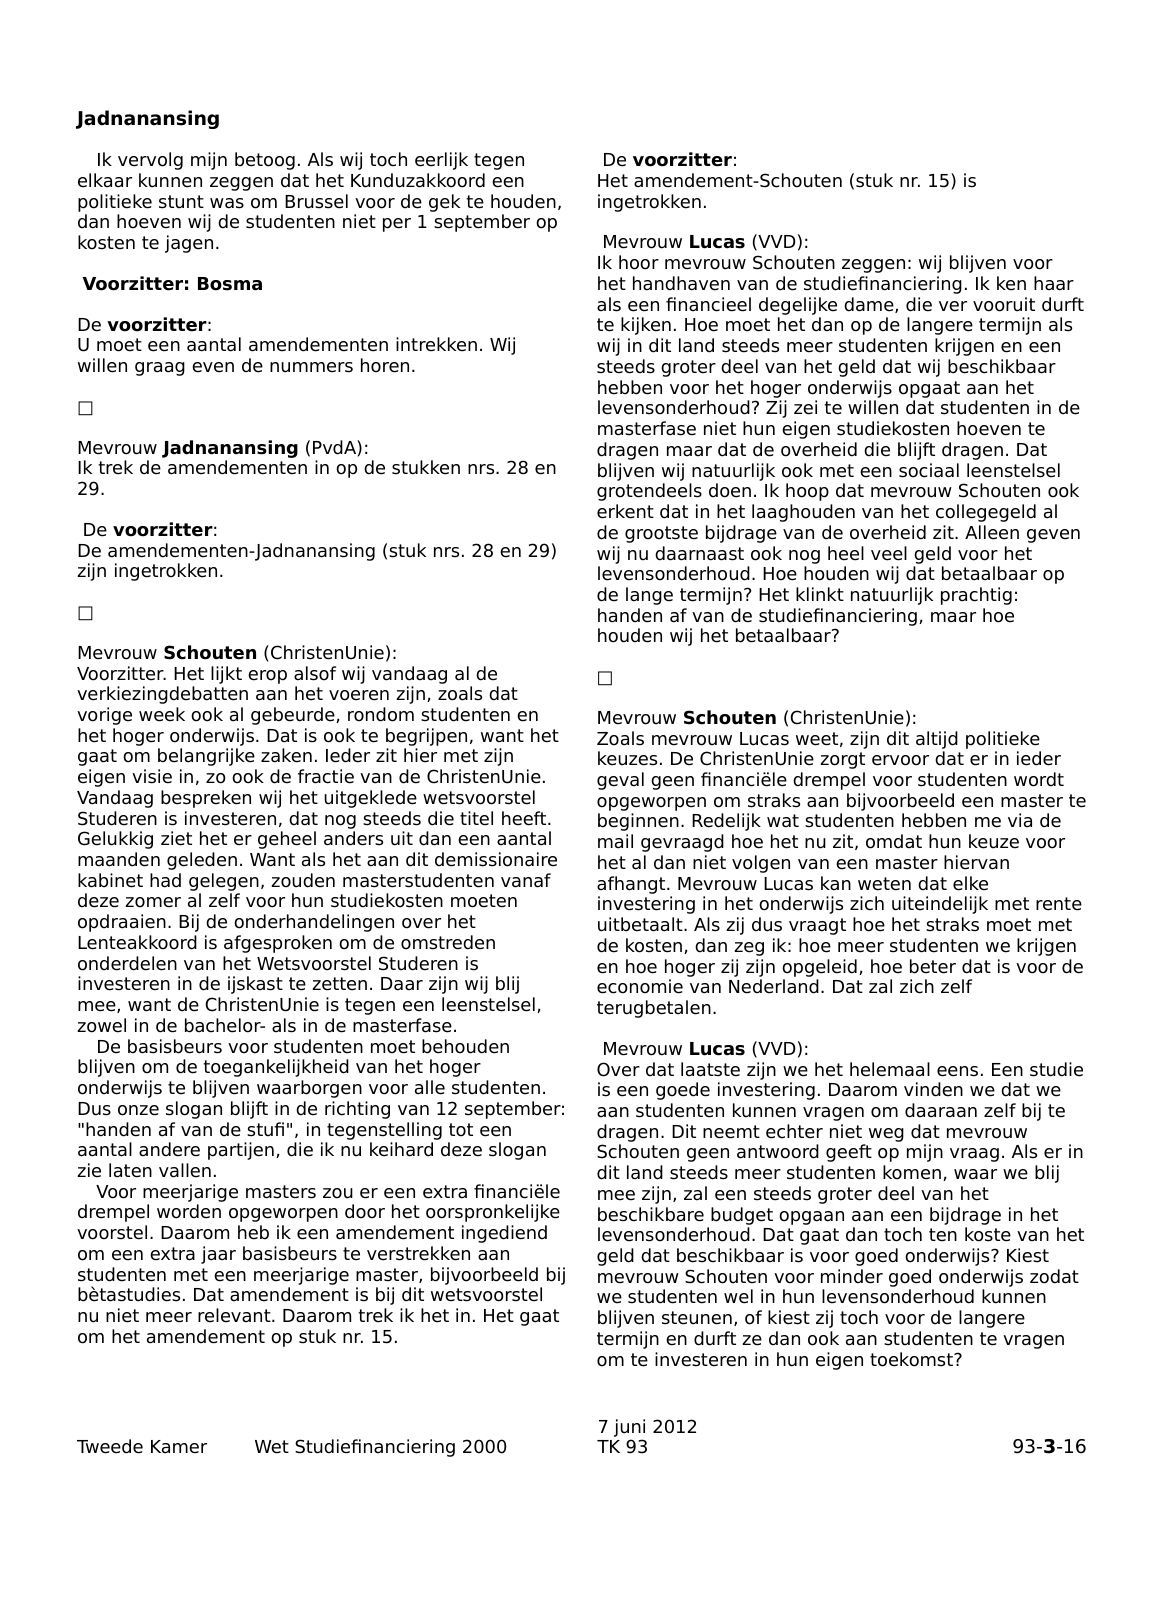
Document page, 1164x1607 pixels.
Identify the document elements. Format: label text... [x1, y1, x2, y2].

text Mevrouw Lucas (VVD): [596, 1039, 1087, 1059]
text De amendementen-Jadnanansing (stuk nrs. 28 en 29) zijn ingetrokken. [77, 540, 567, 582]
text Voor meerjarige masters zou er een extra financiële drempel worden opgeworpen door het oorspronkelijke voorstel. Daarom heb ik een amendement ingediend om een extra jaar basisbeurs te verstrekken aan studenten met een meerjarige master, bijvoorbeeld bij bètastudies. Dat amendement is bij dit wetsvoorstel nu niet meer relevant. Daarom trek ik het in. Het gaat om het amendement op stuk nr. 15. [77, 1182, 567, 1347]
text De voorzitter: [77, 314, 567, 335]
text Ik hoor mevrouw Schouten zeggen: wij blijven voor het handhaven van de studiefinanciering. Ik ken haar als een financieel degelijke dame, die ver vooruit durft te kijken. Hoe moet het dan op de langere termijn als wij in dit land steeds meer studenten krijgen en een steeds groter deel van het geld dat wij beschikbaar hebben voor het hoger onderwijs opgaat aan het levensonderhoud? Zij zei te willen dat studenten in de masterfase niet hun eigen studiekosten hoeven te dragen maar dat de overheid die blijft dragen. Dat blijven wij natuurlijk ook met een sociaal leenstelsel grotendeels doen. Ik hoop dat mevrouw Schouten ook erkent dat in het laaghouden van het collegegeld al de grootste bijdrage van de overheid zit. Alleen geven wij nu daarnaast ook nog heel veel geld voor het levensonderhoud. Hoe houden wij dat betaalbaar op de lange termijn? Het klinkt natuurlijk prachtig: handen af van de studiefinanciering, maar hoe houden wij het betaalbaar? [596, 253, 1087, 647]
text Mevrouw Jadnanansing (PvdA): [77, 437, 567, 458]
text Zoals mevrouw Lucas weet, zijn dit altijd politieke keuzes. De ChristenUnie zorgt ervoor dat er in ieder geval geen financiële drempel voor studenten wordt opgeworpen om straks aan bijvoorbeeld een master te beginnen. Redelijk wat studenten hebben me via de mail gevraagd hoe het nu zit, omdat hun keuze voor het al dan niet volgen van een master hiervan afhangt. Mevrouw Lucas kan weten dat elke investering in het onderwijs zich uiteindelijk met rente uitbetaalt. Als zij dus vraagt hoe het straks moet met de kosten, dan zeg ik: hoe meer studenten we krijgen en hoe hoger zij zijn opgeleid, hoe beter dat is voor de economie van Nederland. Dat zal zich zelf terugbetalen. [596, 728, 1087, 1019]
text De basisbeurs voor studenten moet behouden blijven om de toegankelijkheid van het hoger onderwijs te blijven waarborgen voor alle studenten. Dus onze slogan blijft in de richting van 12 september: "handen af van de stufi", in tegenstelling tot een aantal andere partijen, die ik nu keihard deze slogan zie laten vallen. [77, 1036, 567, 1182]
text Ik vervolg mijn betoog. Als wij toch eerlijk tegen elkaar kunnen zeggen dat het Kunduzakkoord een politieke stunt was om Brussel voor de gek te houden, dan hoeven wij de studenten niet per 1 september op kosten te jagen. [77, 150, 567, 254]
text □ [77, 397, 567, 417]
text Mevrouw Lucas (VVD): [596, 232, 1087, 253]
text Mevrouw Schouten (ChristenUnie): [596, 708, 1087, 728]
text Voorzitter: Bosma [77, 274, 567, 294]
text □ [596, 667, 1087, 688]
text Het amendement-Schouten (stuk nr. 15) is ingetrokken. [596, 171, 1087, 212]
text U moet een aantal amendementen intrekken. Wij willen graag even de nummers horen. [77, 335, 567, 377]
text Ik trek de amendementen in op de stukken nrs. 28 en 29. [77, 458, 567, 500]
text Voorzitter. Het lijkt erop alsof wij vandaag al de verkiezingdebatten aan het voeren zijn, zoals dat vorige week ook al gebeurde, rondom studenten en het hoger onderwijs. Dat is ook te begrijpen, want het gaat om belangrijke zaken. Ieder zit hier met zijn eigen visie in, zo ook de fractie van de ChristenUnie. Vandaag bespreken wij het uitgeklede wetsvoorstel Studeren is investeren, dat nog steeds die titel heeft. Gelukkig ziet het er geheel anders uit dan een aantal maanden geleden. Want als het aan dit demissionaire kabinet had gelegen, zouden masterstudenten vanaf deze zomer al zelf voor hun studiekosten moeten opdraaien. Bij de onderhandelingen over het Lenteakkoord is afgesproken om de omstreden onderdelen van het Wetsvoorstel Studeren is investeren in de ijskast te zetten. Daar zijn wij blij mee, want de ChristenUnie is tegen een leenstelsel, zowel in de bachelor- als in de masterfase. [77, 663, 567, 1036]
text De voorzitter: [77, 520, 567, 540]
text Mevrouw Schouten (ChristenUnie): [77, 643, 567, 663]
text □ [77, 602, 567, 623]
text Over dat laatste zijn we het helemaal eens. Een studie is een goede investering. Daarom vinden we dat we aan studenten kunnen vragen om daaraan zelf bij te dragen. Dit neemt echter niet weg dat mevrouw Schouten geen antwoord geeft op mijn vraag. Als er in dit land steeds meer studenten komen, waar we blij mee zijn, zal een steeds groter deel van het beschikbare budget opgaan aan een bijdrage in het levensonderhoud. Dat gaat dan toch ten koste van het geld dat beschikbaar is voor goed onderwijs? Kiest mevrouw Schouten voor minder goed onderwijs zodat we studenten wel in hun levensonderhoud kunnen blijven steunen, of kiest zij toch voor de langere termijn en durft ze dan ook aan studenten te vragen om te investeren in hun eigen toekomst? [596, 1059, 1087, 1370]
text De voorzitter: [596, 150, 1087, 171]
